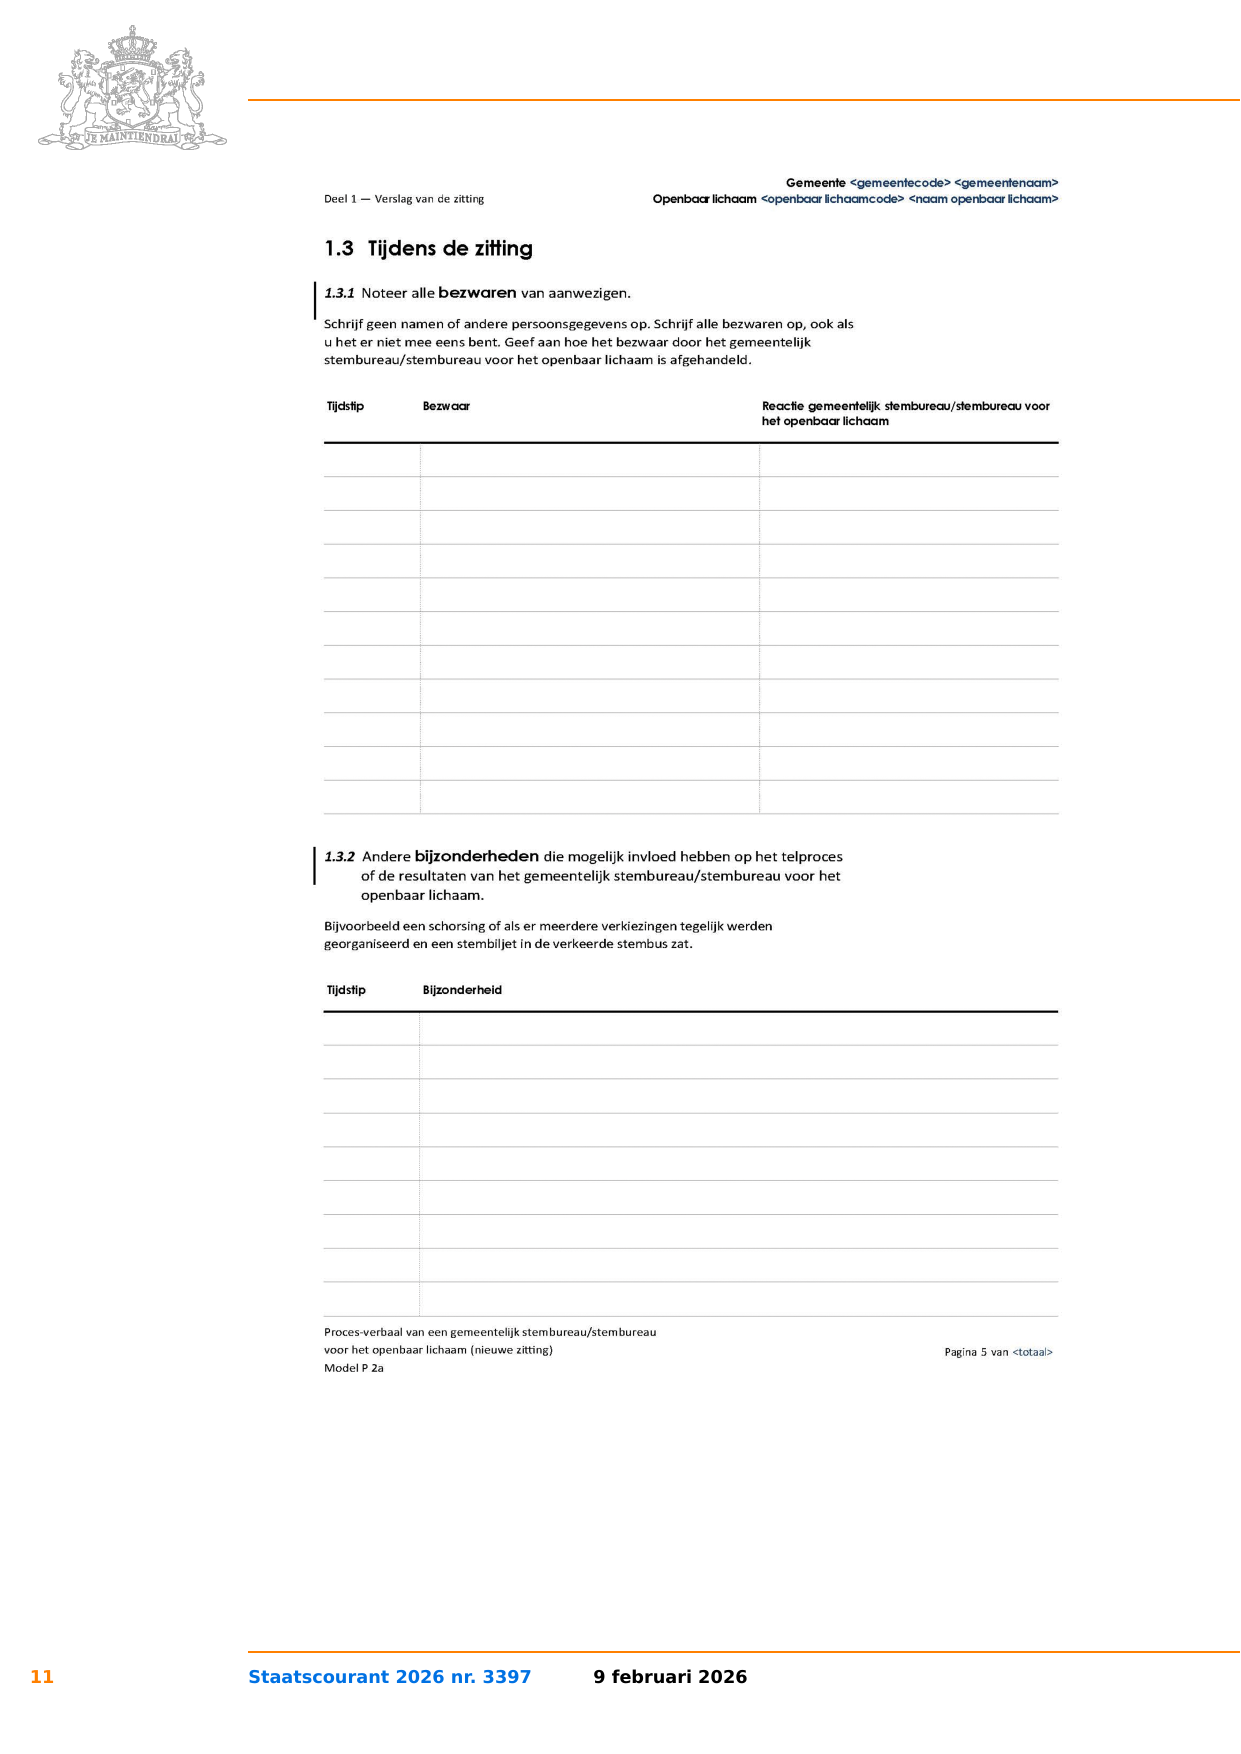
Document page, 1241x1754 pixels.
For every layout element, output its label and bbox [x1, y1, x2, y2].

picture [248, 151, 1134, 1404]
picture [38, 25, 227, 150]
